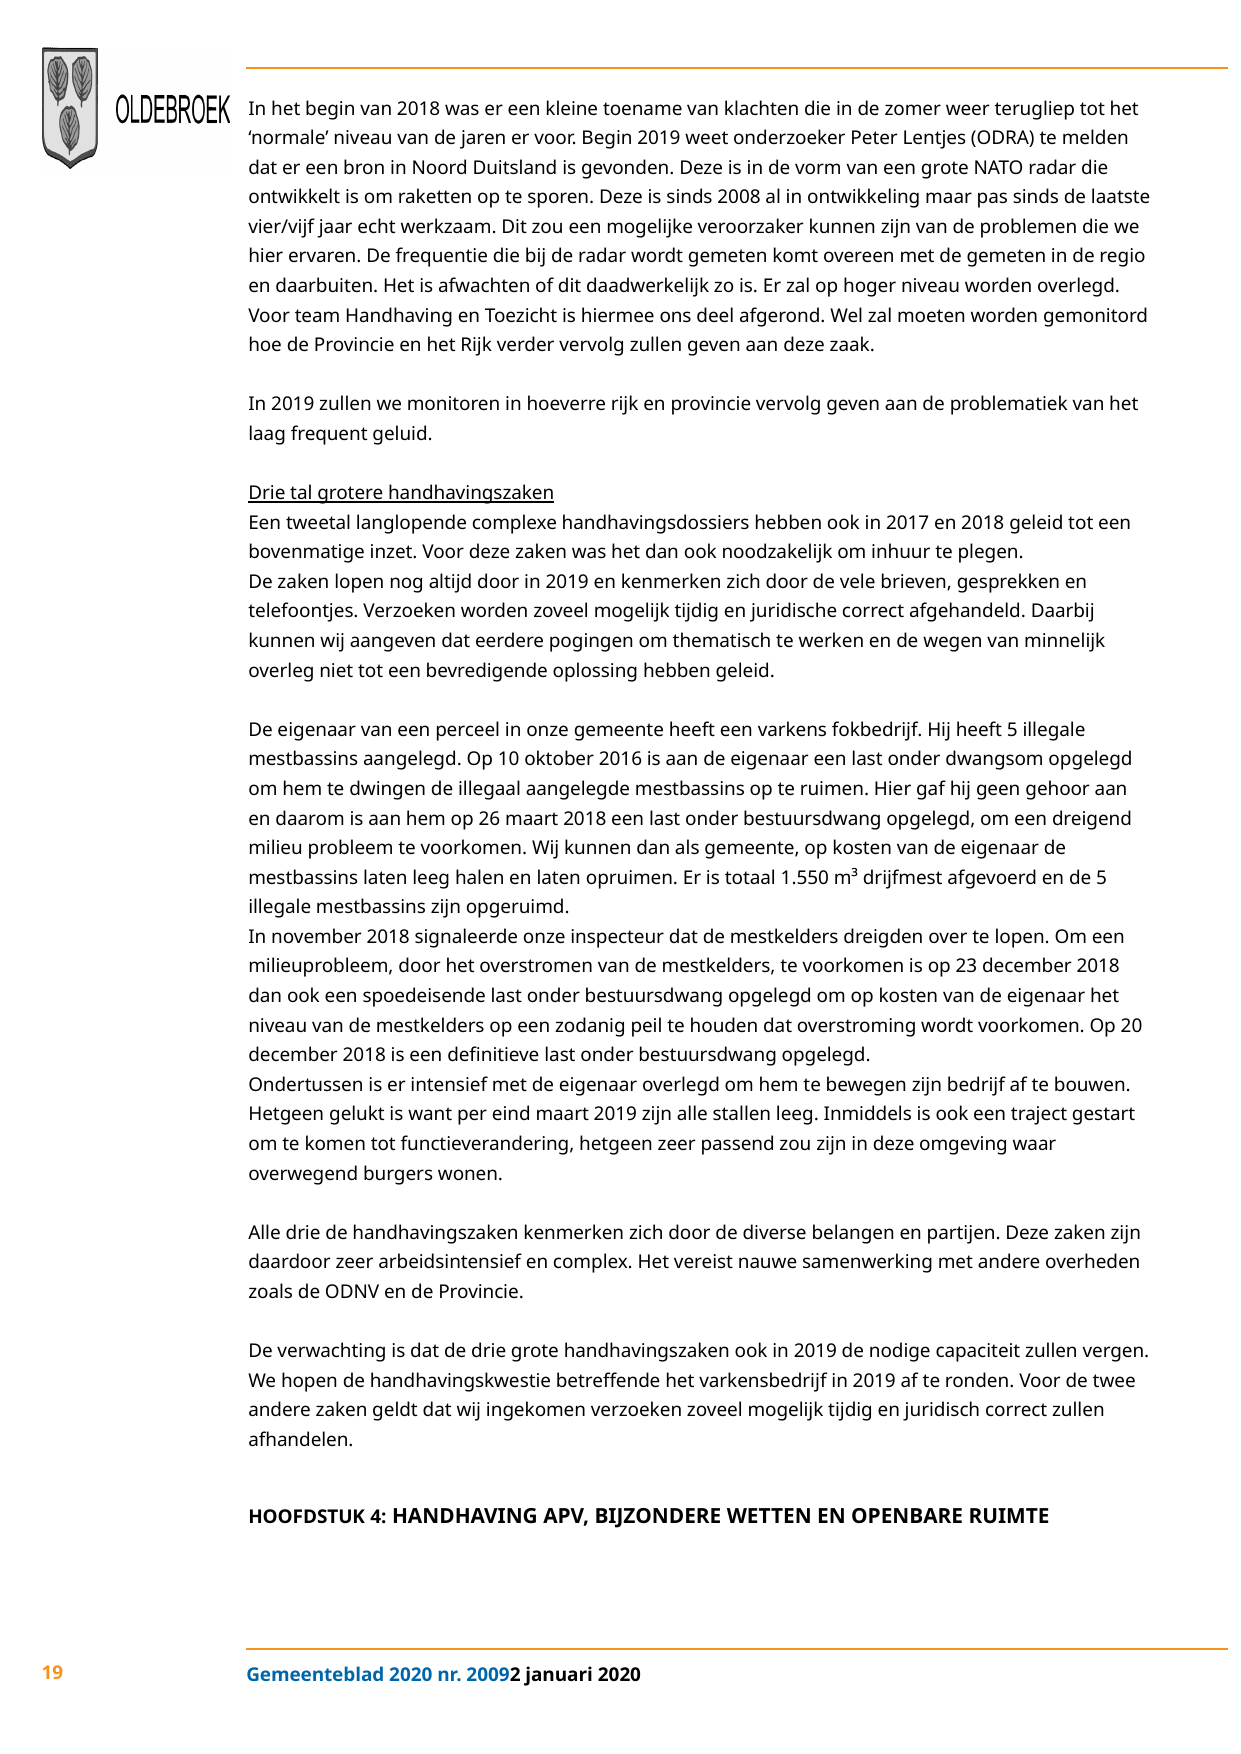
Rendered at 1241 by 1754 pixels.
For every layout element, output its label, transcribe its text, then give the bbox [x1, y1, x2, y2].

text Een tweetal langlopende complexe handhavingsdossiers hebben ook in 2017 en 2018 geleid tot een bovenmatige inzet. Voor deze zaken was het dan ook noodzakelijk om inhuur te plegen. [248, 509, 1152, 564]
text De zaken lopen nog altijd door in 2019 en kenmerken zich door de vele brieven, gesprekken en telefoontjes. Verzoeken worden zoveel mogelijk tijdig en juridische correct afgehandeld. Daarbij kunnen wij aangeven dat eerdere pogingen om thematisch te werken en de wegen van minnelijk overleg niet tot een bevredigende oplossing hebben geleid. [248, 568, 1152, 683]
text In november 2018 signaleerde onze inspecteur dat de mestkelders dreigden over te lopen. Om een milieuprobleem, door het overstromen van de mestkelders, te voorkomen is op 23 december 2018 dan ook een spoedeisende last onder bestuursdwang opgelegd om op kosten van de eigenaar het niveau van de mestkelders op een zodanig peil te houden dat overstroming wordt voorkomen. Op 20 december 2018 is een definitieve last onder bestuursdwang opgelegd. [248, 923, 1152, 1067]
text HOOFDSTUK 4: HANDHAVING APV, BIJZONDERE WETTEN EN OPENBARE RUIMTE [248, 1501, 1152, 1530]
text In 2019 zullen we monitoren in hoeverre rijk en provincie vervolg geven aan de problematiek van het laag frequent geluid. [248, 391, 1152, 446]
picture [41, 47, 231, 172]
text Ondertussen is er intensief met de eigenaar overlegd om hem te bewegen zijn bedrijf af te bouwen. Hetgeen gelukt is want per eind maart 2019 zijn alle stallen leeg. Inmiddels is ook een traject gestart om te komen tot functieverandering, hetgeen zeer passend zou zijn in deze omgeving waar overwegend burgers wonen. [248, 1071, 1152, 1186]
text Alle drie de handhavingszaken kenmerken zich door de diverse belangen en partijen. Deze zaken zijn daardoor zeer arbeidsintensief en complex. Het vereist nauwe samenwerking met andere overheden zoals de ODNV en de Provincie. [248, 1219, 1152, 1304]
text De eigenaar van een perceel in onze gemeente heeft een varkens fokbedrijf. Hij heeft 5 illegale mestbassins aangelegd. Op 10 oktober 2016 is aan de eigenaar een last onder dwangsom opgelegd om hem te dwingen de illegaal aangelegde mestbassins op te ruimen. Hier gaf hij geen gehoor aan en daarom is aan hem op 26 maart 2018 een last onder bestuursdwang opgelegd, om een dreigend milieu probleem te voorkomen. Wij kunnen dan als gemeente, op kosten van de eigenaar de mestbassins laten leeg halen en laten opruimen. Er is totaal 1.550 m³ drijfmest afgevoerd en de 5 illegale mestbassins zijn opgeruimd. [248, 716, 1152, 919]
text In het begin van 2018 was er een kleine toename van klachten die in de zomer weer terugliep tot het ‘normale’ niveau van de jaren er voor. Begin 2019 weet onderzoeker Peter Lentjes (ODRA) te melden dat er een bron in Noord Duitsland is gevonden. Deze is in de vorm van een grote NATO radar die ontwikkelt is om raketten op te sporen. Deze is sinds 2008 al in ontwikkeling maar pas sinds de laatste vier/vijf jaar echt werkzaam. Dit zou een mogelijke veroorzaker kunnen zijn van de problemen die we hier ervaren. De frequentie die bij de radar wordt gemeten komt overeen met de gemeten in de regio en daarbuiten. Het is afwachten of dit daadwerkelijk zo is. Er zal op hoger niveau worden overlegd. Voor team Handhaving en Toezicht is hiermee ons deel afgerond. Wel zal moeten worden gemonitord hoe de Provincie en het Rijk verder vervolg zullen geven aan deze zaak. [248, 95, 1152, 357]
text Drie tal grotere handhavingszaken [248, 479, 1152, 505]
text De verwachting is dat de drie grote handhavingszaken ook in 2019 de nodige capaciteit zullen vergen. We hopen de handhavingskwestie betreffende het varkensbedrijf in 2019 af te ronden. Voor de twee andere zaken geldt dat wij ingekomen verzoeken zoveel mogelijk tijdig en juridisch correct zullen afhandelen. [248, 1337, 1152, 1452]
